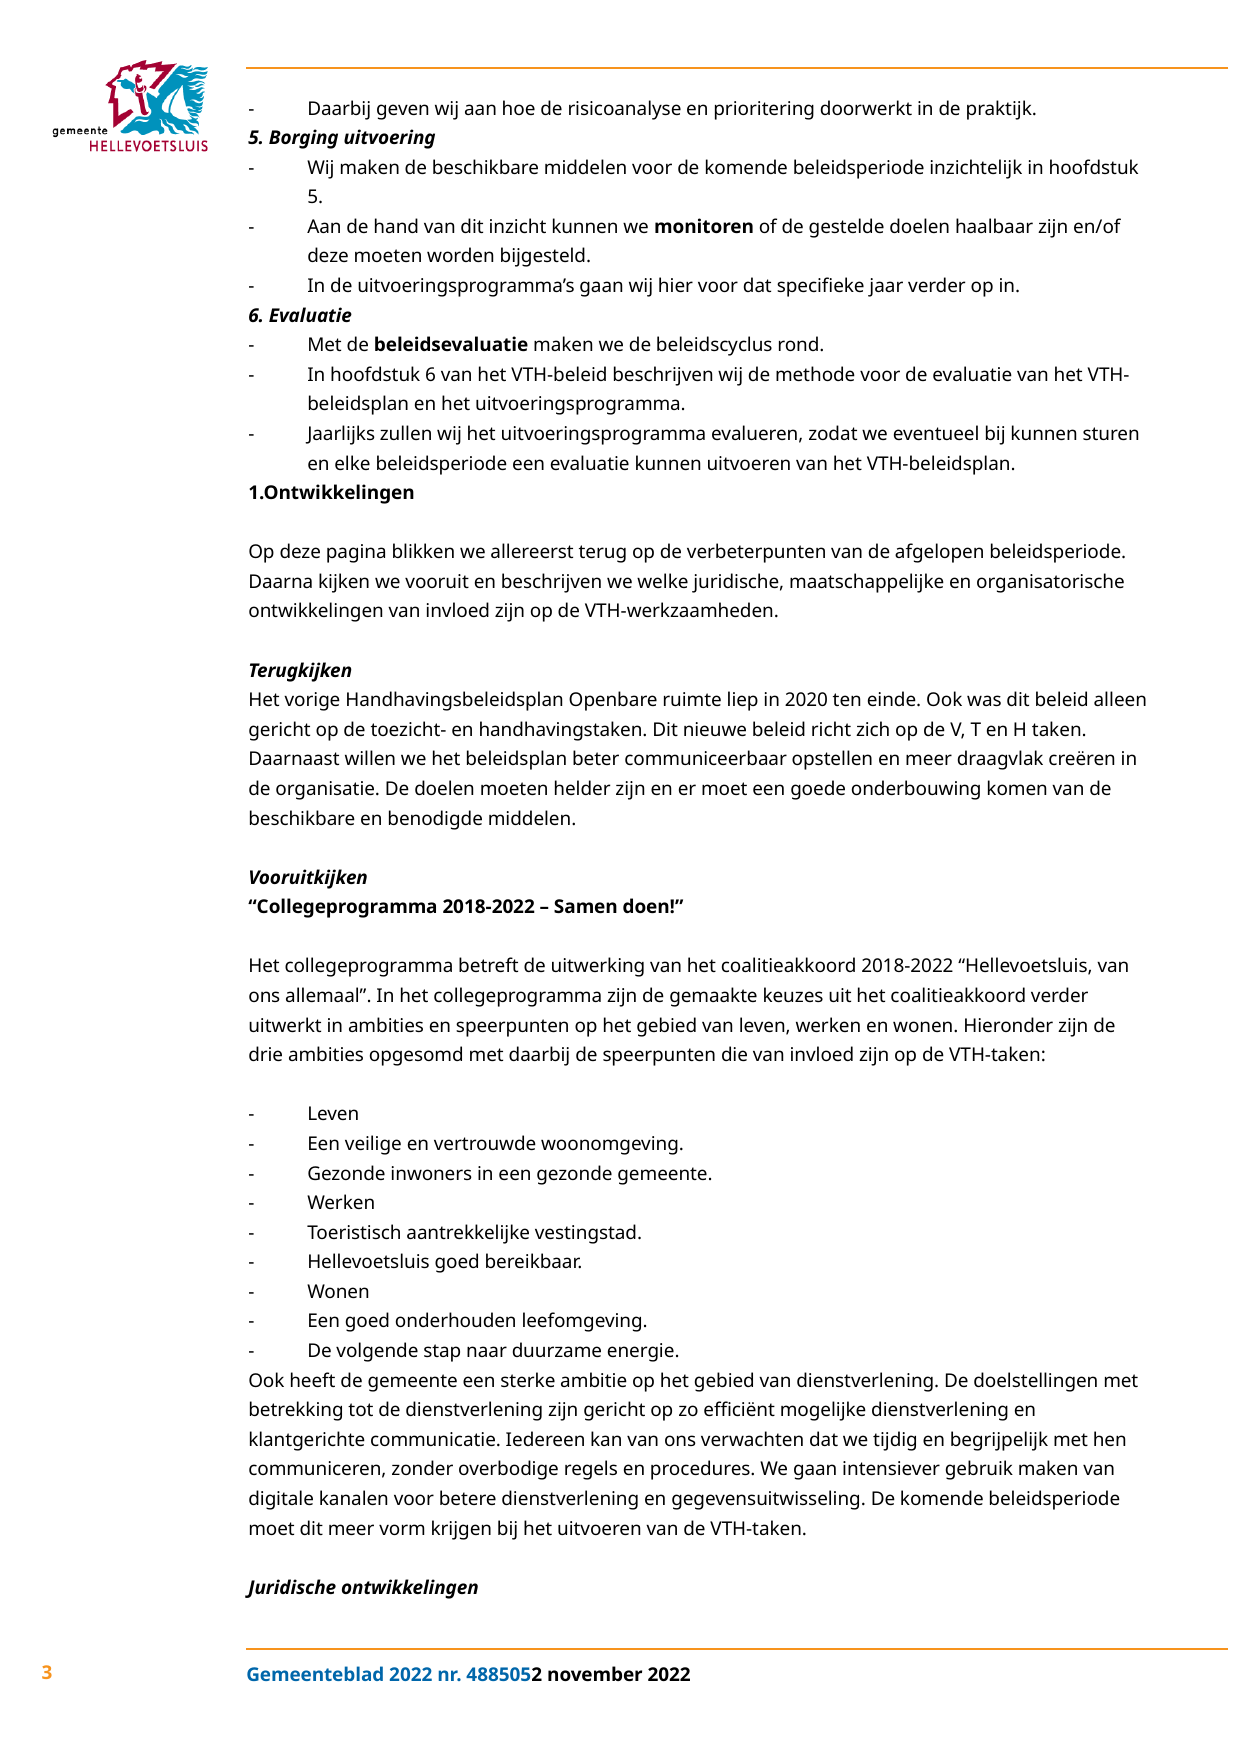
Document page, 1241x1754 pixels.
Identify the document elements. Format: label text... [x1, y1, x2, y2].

list In hoofdstuk 6 van het VTH-beleid beschrijven wij de methode voor de evaluatie van het VTH-beleidsplan en het uitvoeringsprogramma. [248, 361, 1152, 416]
text Het vorige Handhavingsbeleidsplan Openbare ruimte liep in 2020 ten einde. Ook was dit beleid alleen gericht op de toezicht- en handhavingstaken. Dit nieuwe beleid richt zich op de V, T en H taken. [248, 686, 1152, 742]
list De volgende stap naar duurzame energie. [248, 1337, 1152, 1363]
list Jaarlijks zullen wij het uitvoeringsprogramma evalueren, zodat we eventueel bij kunnen sturen en elke beleidsperiode een evaluatie kunnen uitvoeren van het VTH-beleidsplan. [248, 420, 1152, 476]
list Hellevoetsluis goed bereikbaar. [248, 1248, 1152, 1274]
list Toeristisch aantrekkelijke vestingstad. [248, 1219, 1152, 1245]
list Een goed onderhouden leefomgeving. [248, 1308, 1152, 1333]
text Terugkijken [248, 657, 1152, 683]
list Werken [248, 1189, 1152, 1215]
text 1.Ontwikkelingen [248, 479, 1152, 505]
list Gezonde inwoners in een gezonde gemeente. [248, 1160, 1152, 1186]
list Aan de hand van dit inzicht kunnen we monitoren of de gestelde doelen haalbaar zijn en/of deze moeten worden bijgesteld. [248, 213, 1152, 268]
text Ook heeft de gemeente een sterke ambitie op het gebied van dienstverlening. De doelstellingen met betrekking tot de dienstverlening zijn gericht op zo efficiënt mogelijke dienstverlening en klantgerichte communicatie. Iedereen kan van ons verwachten dat we tijdig en begrijpelijk met hen communiceren, zonder overbodige regels en procedures. We gaan intensiever gebruik maken van digitale kanalen voor betere dienstverlening en gegevensuitwisseling. De komende beleidsperiode moet dit meer vorm krijgen bij het uitvoeren van de VTH-taken. [248, 1367, 1152, 1541]
text Daarnaast willen we het beleidsplan beter communiceerbaar opstellen en meer draagvlak creëren in de organisatie. De doelen moeten helder zijn en er moet een goede onderbouwing komen van de beschikbare en benodigde middelen. [248, 746, 1152, 831]
list Leven [248, 1101, 1152, 1126]
picture [41, 47, 231, 172]
text 6. Evaluatie [248, 302, 1152, 328]
text Vooruitkijken [248, 864, 1152, 890]
list Wij maken de beschikbare middelen voor de komende beleidsperiode inzichtelijk in hoofdstuk 5. [248, 154, 1152, 209]
text Juridische ontwikkelingen [248, 1574, 1152, 1600]
text “Collegeprogramma 2018-2022 – Samen doen!” [248, 893, 1152, 919]
list Wonen [248, 1278, 1152, 1304]
text Het collegeprogramma betreft de uitwerking van het coalitieakkoord 2018-2022 “Hellevoetsluis, van ons allemaal”. In het collegeprogramma zijn de gemaakte keuzes uit het coalitieakkoord verder uitwerkt in ambities en speerpunten op het gebied van leven, werken en wonen. Hieronder zijn de drie ambities opgesomd met daarbij de speerpunten die van invloed zijn op de VTH-taken: [248, 953, 1152, 1067]
list Een veilige en vertrouwde woonomgeving. [248, 1130, 1152, 1156]
list In de uitvoeringsprogramma’s gaan wij hier voor dat specifieke jaar verder op in. [248, 272, 1152, 298]
text Daarna kijken we vooruit en beschrijven we welke juridische, maatschappelijke en organisatorische ontwikkelingen van invloed zijn op de VTH-werkzaamheden. [248, 568, 1152, 623]
text Op deze pagina blikken we allereerst terug op de verbeterpunten van de afgelopen beleidsperiode. [248, 538, 1152, 564]
text 5. Borging uitvoering [248, 124, 1152, 150]
list Daarbij geven wij aan hoe de risicoanalyse en prioritering doorwerkt in de praktijk. [248, 95, 1152, 121]
list Met de beleidsevaluatie maken we de beleidscyclus rond. [248, 331, 1152, 357]
